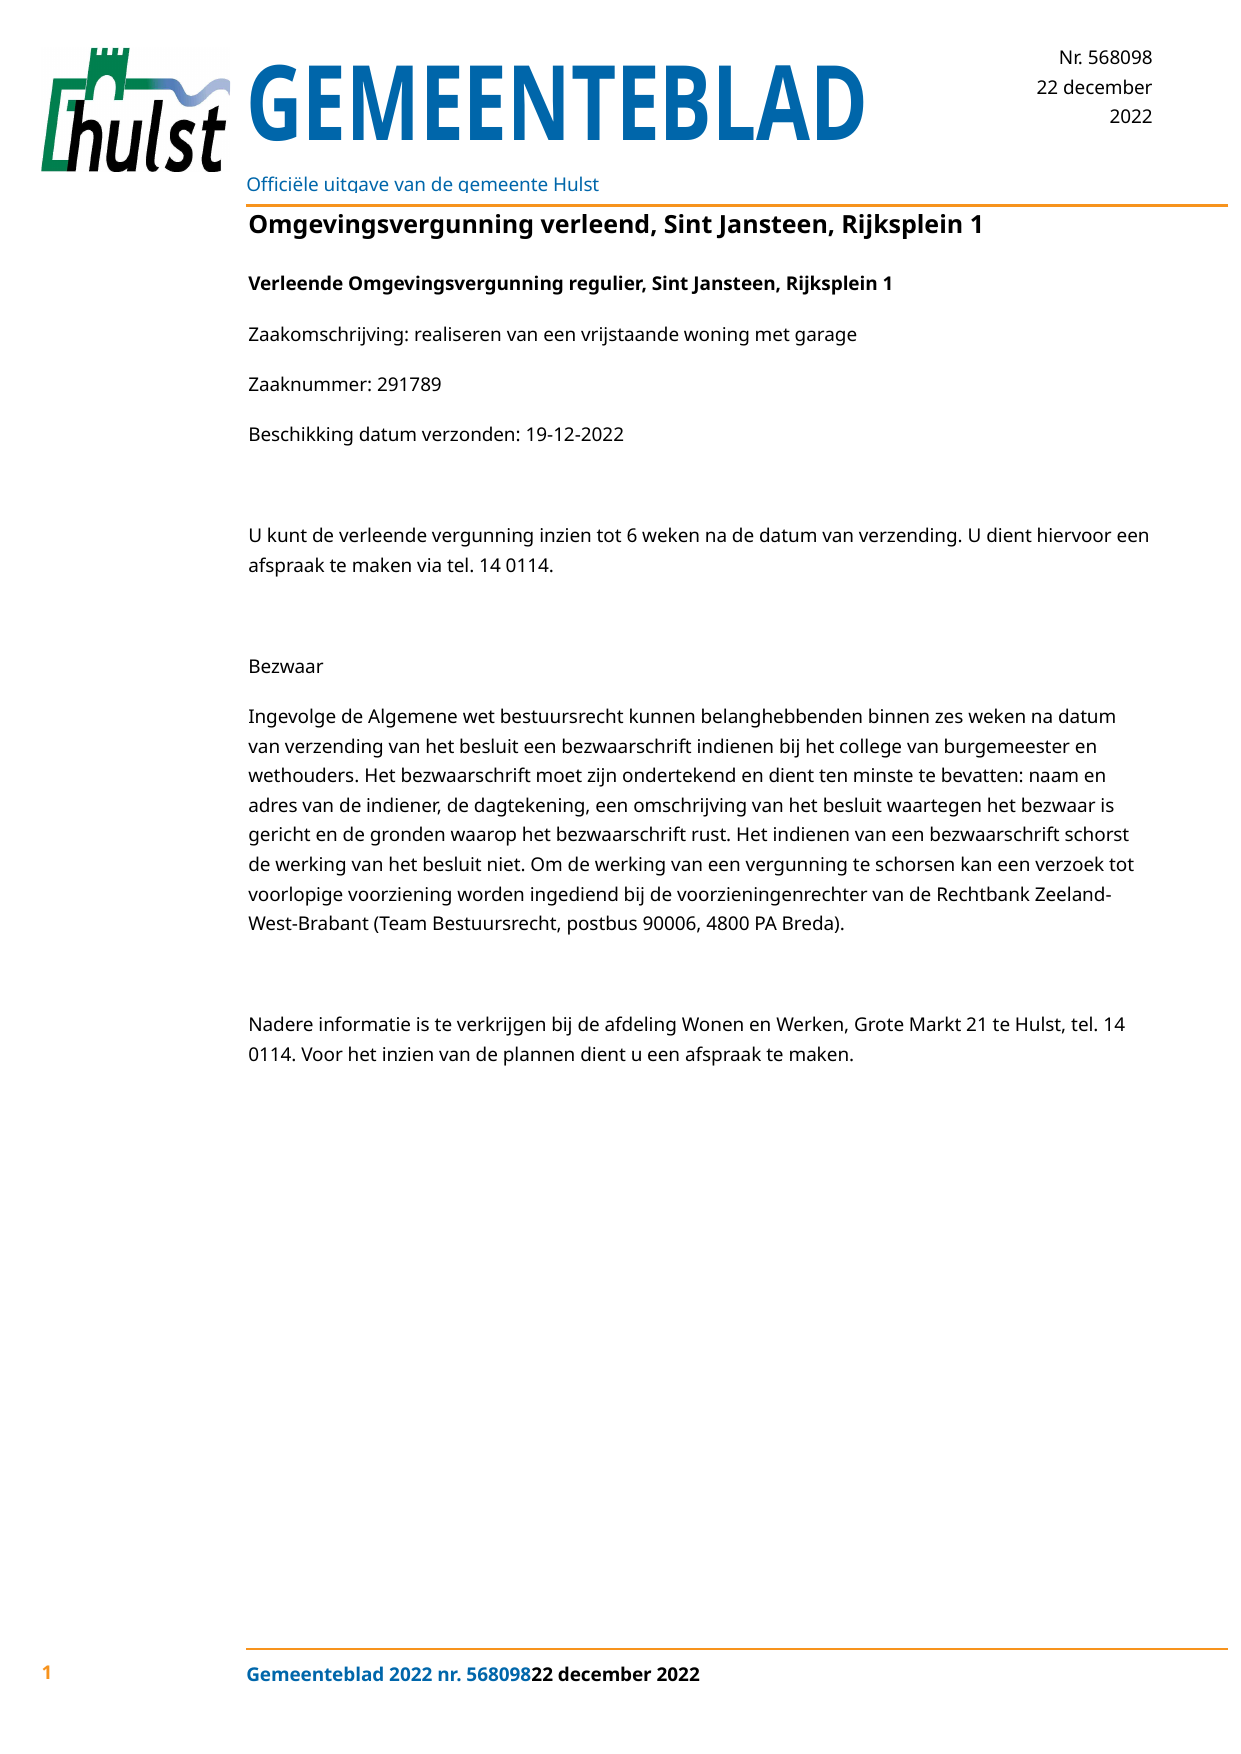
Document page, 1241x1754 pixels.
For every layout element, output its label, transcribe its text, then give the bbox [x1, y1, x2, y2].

text Beschikking datum verzonden: 19-12-2022 [248, 422, 1152, 447]
text Verleende Omgevingsvergunning regulier, Sint Jansteen, Rijksplein 1 [248, 270, 1152, 296]
text Omgevingsvergunning verleend, Sint Jansteen, Rijksplein 1 [248, 207, 1152, 241]
text Zaakomschrijving: realiseren van een vrijstaande woning met garage [248, 321, 1152, 346]
text Ingevolge de Algemene wet bestuursrecht kunnen belanghebbenden binnen zes weken na datum van verzending van het besluit een bezwaarschrift indienen bij het college van burgemeester en wethouders. Het bezwaarschrift moet zijn ondertekend en dient ten minste te bevatten: naam en adres van de indiener, de dagtekening, een omschrijving van het besluit waartegen het bezwaar is gericht en de gronden waarop het bezwaarschrift rust. Het indienen van een bezwaarschrift schorst de werking van het besluit niet. Om de werking van een vergunning te schorsen kan een verzoek tot voorlopige voorziening worden ingediend bij de voorzieningenrechter van de Rechtbank Zeeland-West-Brabant (Team Bestuursrecht, postbus 90006, 4800 PA Breda). [248, 703, 1152, 936]
picture [41, 47, 231, 172]
text U kunt de verleende vergunning inzien tot 6 weken na de datum van verzending. U dient hiervoor een afspraak te maken via tel. 14 0114. [248, 522, 1152, 578]
text Nadere informatie is te verkrijgen bij de afdeling Wonen en Werken, Grote Markt 21 te Hulst, tel. 14 0114. Voor het inzien van de plannen dient u een afspraak te maken. [248, 1011, 1152, 1066]
text Zaaknummer: 291789 [248, 371, 1152, 397]
text Bezwaar [248, 653, 1152, 678]
